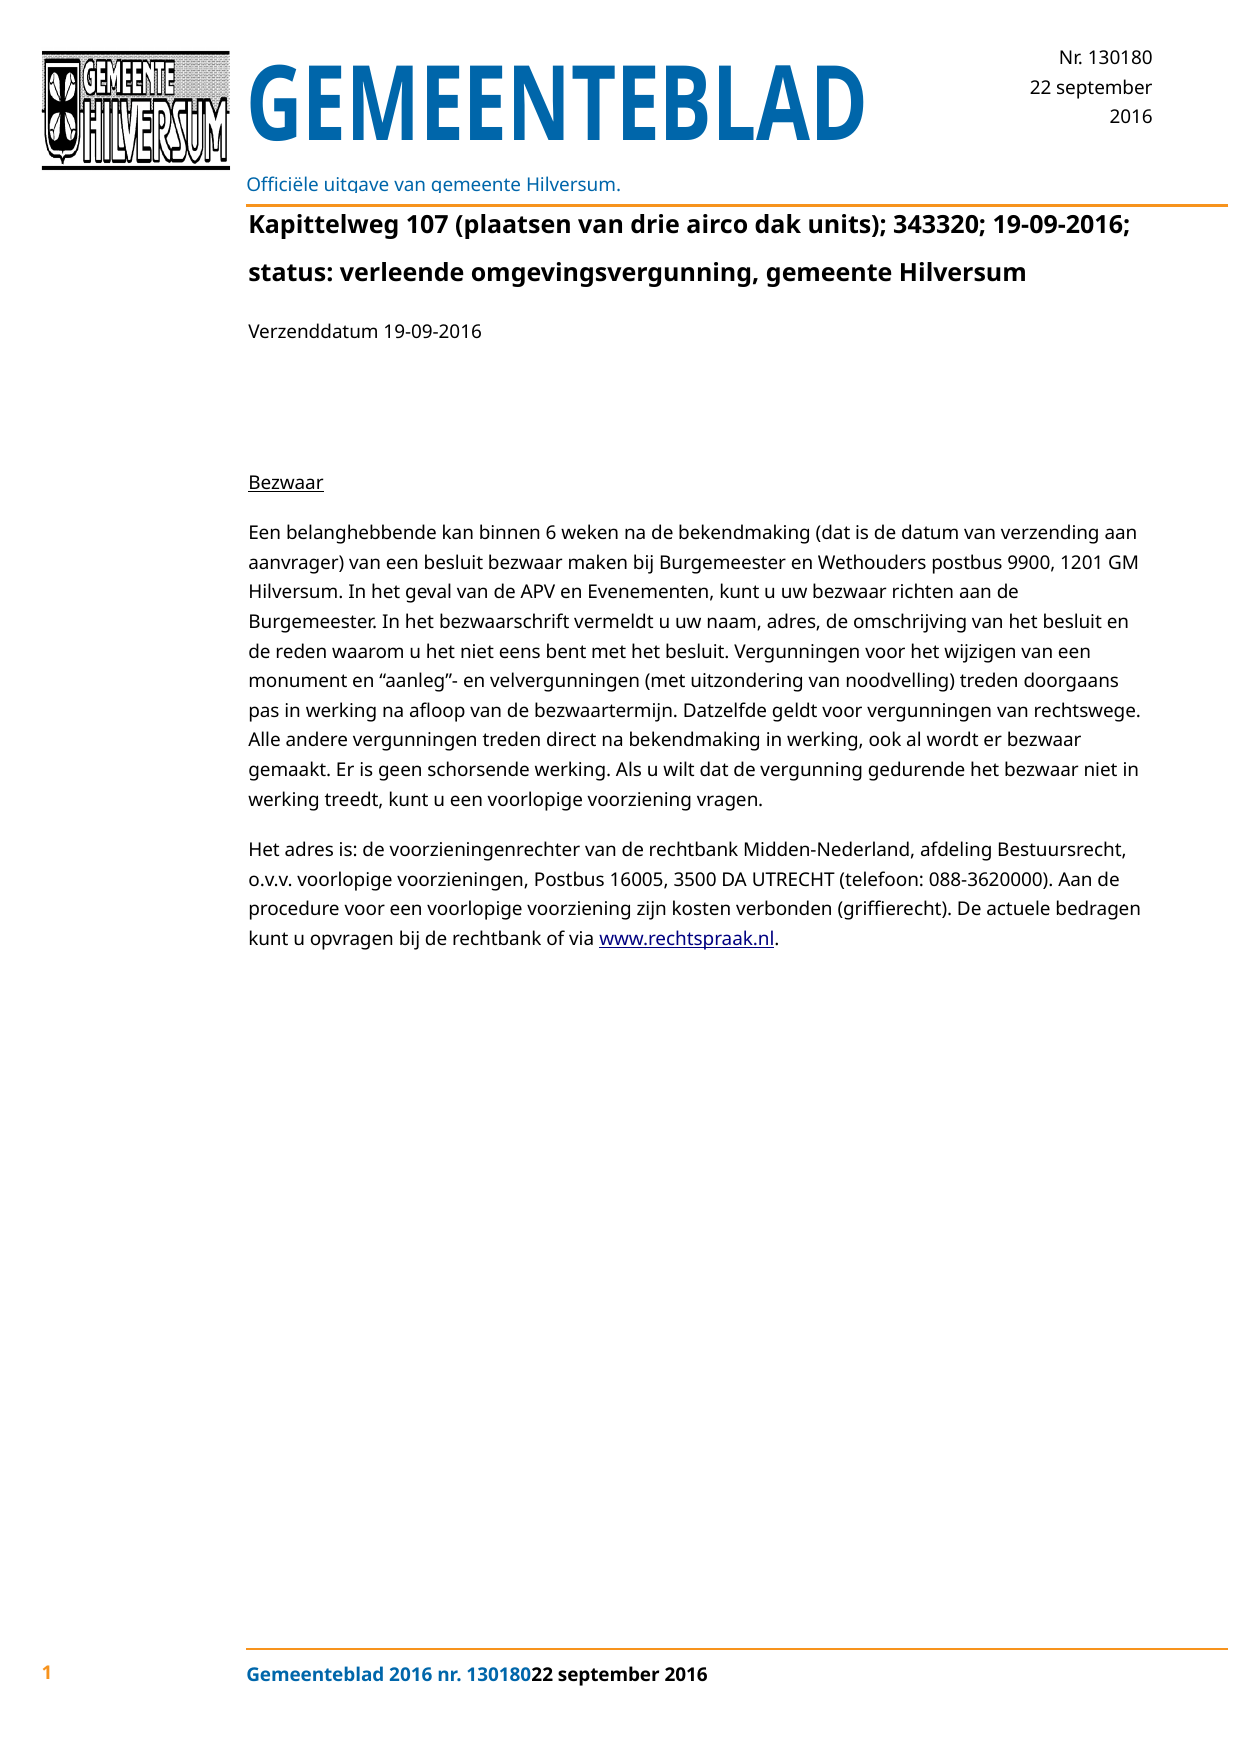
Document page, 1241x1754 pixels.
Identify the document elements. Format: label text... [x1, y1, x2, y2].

text Kapittelweg 107 (plaatsen van drie airco dak units); 343320; 19-09-2016; status: verleende omgevingsvergunning, gemeente Hilversum [248, 207, 1152, 288]
text Bezwaar [248, 469, 1152, 495]
text Een belanghebbende kan binnen 6 weken na de bekendmaking (dat is de datum van verzending aan aanvrager) van een besluit bezwaar maken bij Burgemeester en Wethouders postbus 9900, 1201 GM Hilversum. In het geval van de APV en Evenementen, kunt u uw bezwaar richten aan de Burgemeester. In het bezwaarschrift vermeldt u uw naam, adres, de omschrijving van het besluit en de reden waarom u het niet eens bent met het besluit. Vergunningen voor het wijzigen van een monument en “aanleg”- en velvergunningen (met uitzondering van noodvelling) treden doorgaans pas in werking na afloop van de bezwaartermijn. Datzelfde geldt voor vergunningen van rechtswege. Alle andere vergunningen treden direct na bekendmaking in werking, ook al wordt er bezwaar gemaakt. Er is geen schorsende werking. Als u wilt dat de vergunning gedurende het bezwaar niet in werking treedt, kunt u een voorlopige voorziening vragen. [248, 519, 1152, 812]
text Verzenddatum 19-09-2016 [248, 318, 1152, 344]
text Het adres is: de voorzieningenrechter van de rechtbank Midden-Nederland, afdeling Bestuursrecht, o.v.v. voorlopige voorzieningen, Postbus 16005, 3500 DA UTRECHT (telefoon: 088-3620000). Aan de procedure voor een voorlopige voorziening zijn kosten verbonden (griffierecht). De actuele bedragen kunt u opvragen bij de rechtbank of via www.rechtspraak.nl. [248, 836, 1152, 951]
picture [41, 47, 231, 172]
